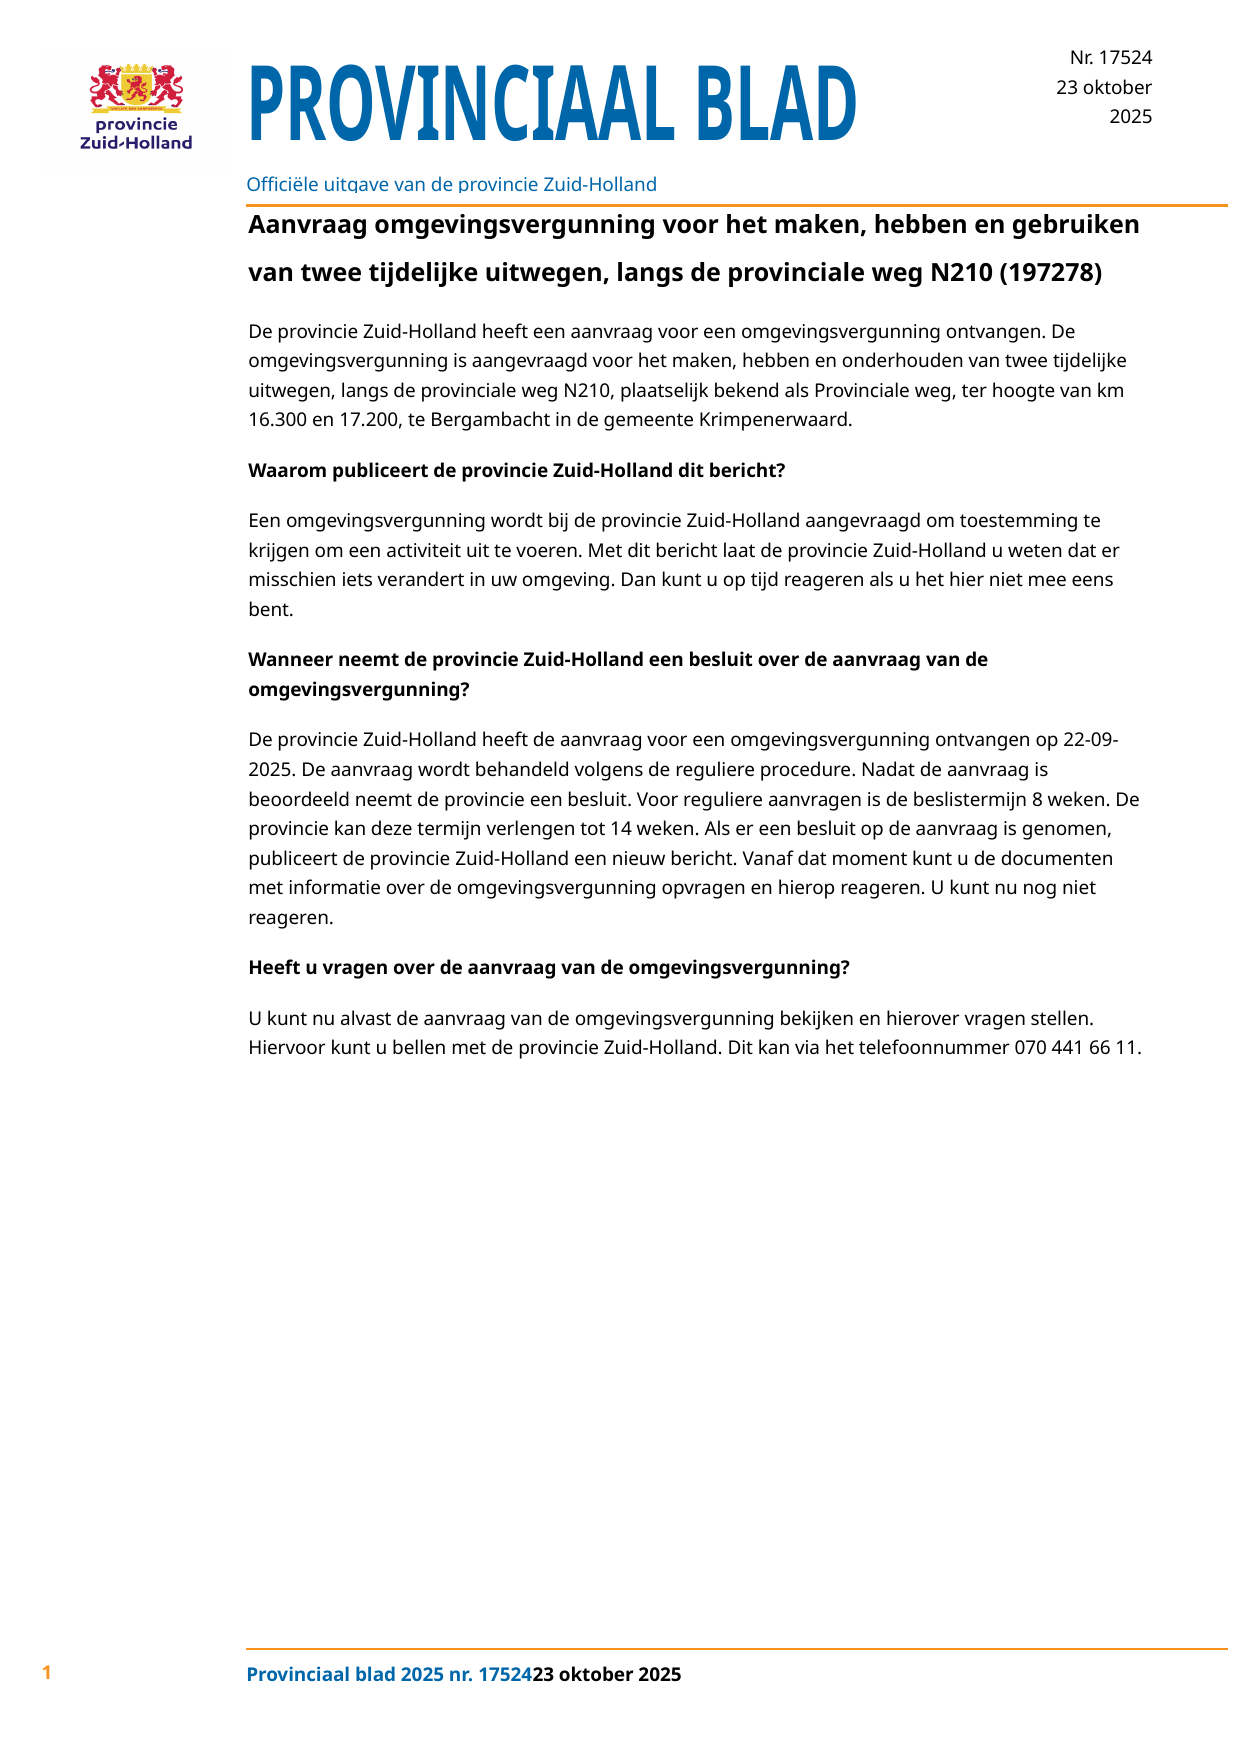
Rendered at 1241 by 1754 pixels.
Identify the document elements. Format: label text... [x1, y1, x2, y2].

text Een omgevingsvergunning wordt bij de provincie Zuid-Holland aangevraagd om toestemming te krijgen om een activiteit uit te voeren. Met dit bericht laat de provincie Zuid-Holland u weten dat er misschien iets verandert in uw omgeving. Dan kunt u op tijd reageren als u het hier niet mee eens bent. [248, 507, 1152, 622]
text De provincie Zuid-Holland heeft een aanvraag voor een omgevingsvergunning ontvangen. De omgevingsvergunning is aangevraagd voor het maken, hebben en onderhouden van twee tijdelijke uitwegen, langs de provinciale weg N210, plaatselijk bekend als Provinciale weg, ter hoogte van km 16.300 en 17.200, te Bergambacht in de gemeente Krimpenerwaard. [248, 318, 1152, 432]
text De provincie Zuid-Holland heeft de aanvraag voor een omgevingsvergunning ontvangen op 22-09-2025. De aanvraag wordt behandeld volgens de reguliere procedure. Nadat de aanvraag is beoordeeld neemt de provincie een besluit. Voor reguliere aanvragen is de beslistermijn 8 weken. De provincie kan deze termijn verlengen tot 14 weken. Als er een besluit op de aanvraag is genomen, publiceert de provincie Zuid-Holland een nieuw bericht. Vanaf dat moment kunt u de documenten met informatie over de omgevingsvergunning opvragen en hierop reageren. U kunt nu nog niet reageren. [248, 727, 1152, 930]
text U kunt nu alvast de aanvraag van de omgevingsvergunning bekijken en hierover vragen stellen. Hiervoor kunt u bellen met de provincie Zuid-Holland. Dit kan via het telefoonnummer 070 441 66 11. [248, 1005, 1152, 1060]
picture [41, 47, 231, 172]
text Heeft u vragen over de aanvraag van de omgevingsvergunning? [248, 954, 1152, 980]
text Aanvraag omgevingsvergunning voor het maken, hebben en gebruiken van twee tijdelijke uitwegen, langs de provinciale weg N210 (197278) [248, 207, 1152, 288]
text Waarom publiceert de provincie Zuid-Holland dit bericht? [248, 457, 1152, 483]
text Wanneer neemt de provincie Zuid-Holland een besluit over de aanvraag van de omgevingsvergunning? [248, 647, 1152, 702]
